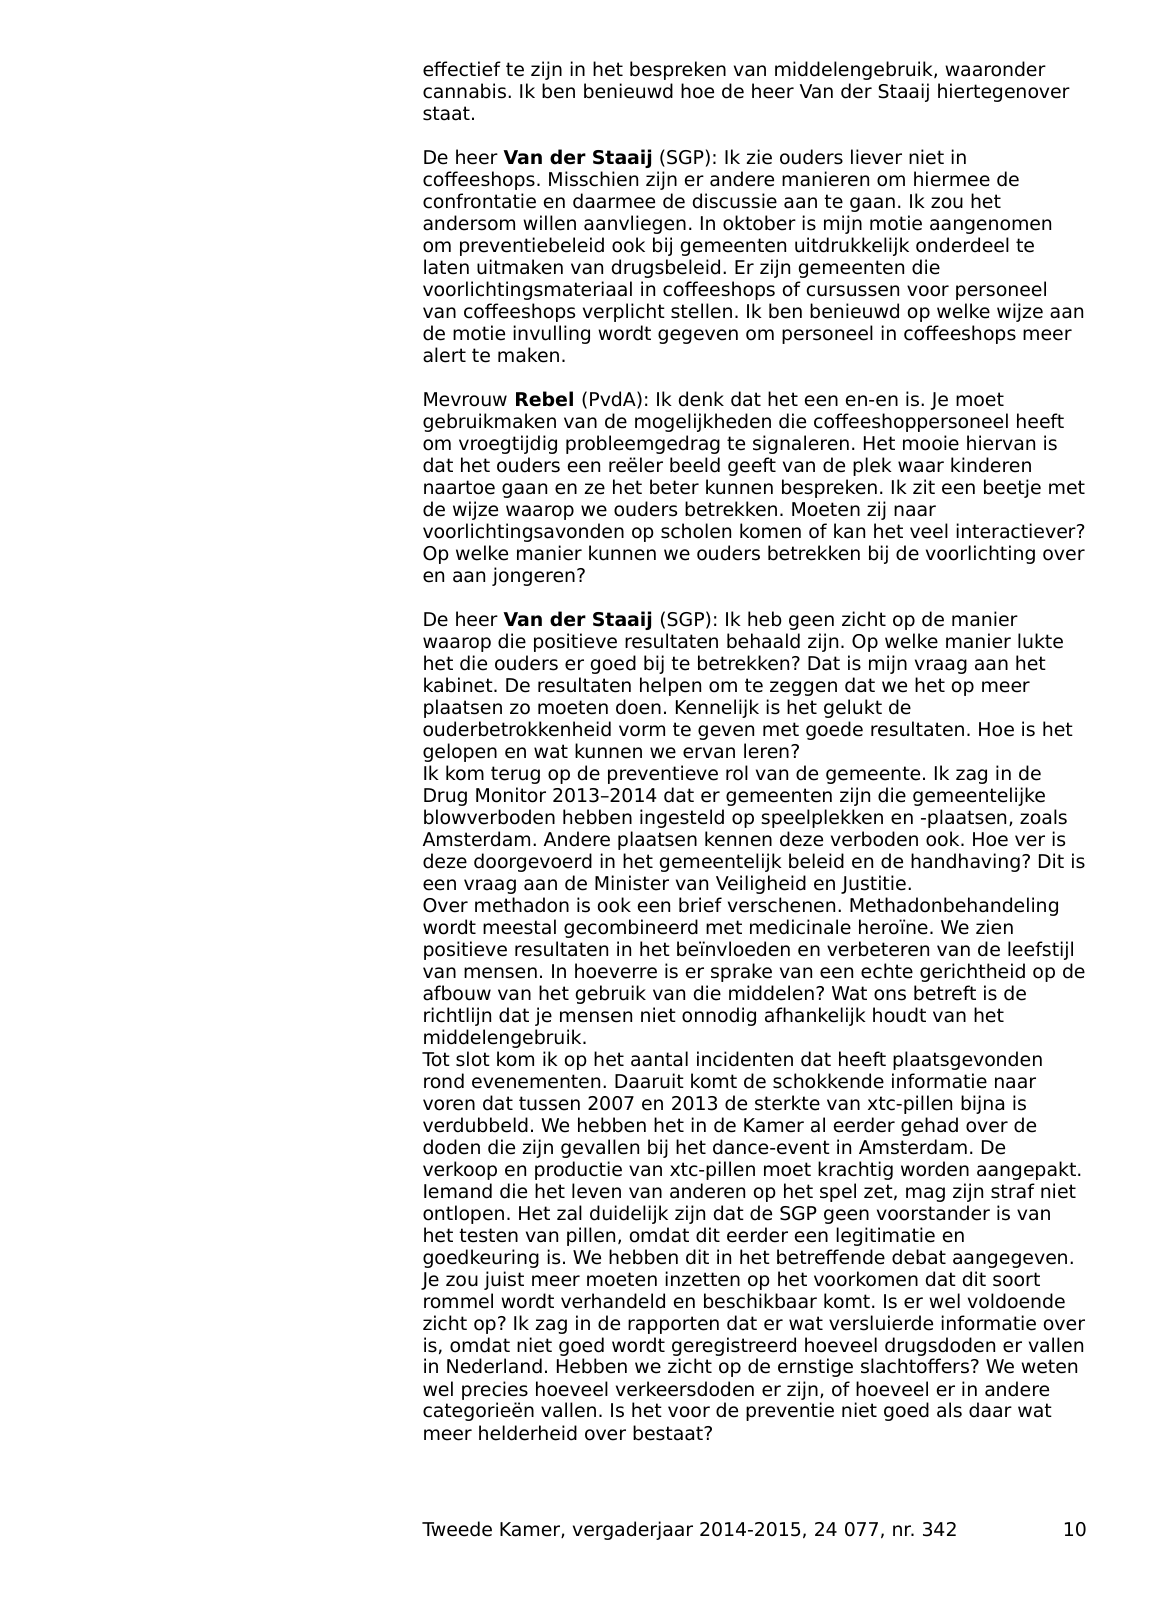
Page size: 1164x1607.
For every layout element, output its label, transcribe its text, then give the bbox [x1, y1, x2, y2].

text De heer Van der Staaij (SGP): Ik heb geen zicht op de manier waarop die positieve resultaten behaald zijn. Op welke manier lukte het die ouders er goed bij te betrekken? Dat is mijn vraag aan het kabinet. De resultaten helpen om te zeggen dat we het op meer plaatsen zo moeten doen. Kennelijk is het gelukt de ouderbetrokkenheid vorm te geven met goede resultaten. Hoe is het gelopen en wat kunnen we ervan leren? [422, 609, 1087, 763]
text Over methadon is ook een brief verschenen. Methadonbehandeling wordt meestal gecombineerd met medicinale heroïne. We zien positieve resultaten in het beïnvloeden en verbeteren van de leefstijl van mensen. In hoeverre is er sprake van een echte gerichtheid op de afbouw van het gebruik van die middelen? Wat ons betreft is de richtlijn dat je mensen niet onnodig afhankelijk houdt van het middelengebruik. [422, 895, 1087, 1049]
text Ik kom terug op de preventieve rol van de gemeente. Ik zag in de Drug Monitor 2013–2014 dat er gemeenten zijn die gemeentelijke blowverboden hebben ingesteld op speelplekken en -plaatsen, zoals Amsterdam. Andere plaatsen kennen deze verboden ook. Hoe ver is deze doorgevoerd in het gemeentelijk beleid en de handhaving? Dit is een vraag aan de Minister van Veiligheid en Justitie. [422, 763, 1087, 895]
text effectief te zijn in het bespreken van middelengebruik, waaronder cannabis. Ik ben benieuwd hoe de heer Van der Staaij hiertegenover staat. [422, 59, 1087, 125]
text Tot slot kom ik op het aantal incidenten dat heeft plaatsgevonden rond evenementen. Daaruit komt de schokkende informatie naar voren dat tussen 2007 en 2013 de sterkte van xtc-pillen bijna is verdubbeld. We hebben het in de Kamer al eerder gehad over de doden die zijn gevallen bij het dance-event in Amsterdam. De verkoop en productie van xtc-pillen moet krachtig worden aangepakt. Iemand die het leven van anderen op het spel zet, mag zijn straf niet ontlopen. Het zal duidelijk zijn dat de SGP geen voorstander is van het testen van pillen, omdat dit eerder een legitimatie en goedkeuring is. We hebben dit in het betreffende debat aangegeven. Je zou juist meer moeten inzetten op het voorkomen dat dit soort rommel wordt verhandeld en beschikbaar komt. Is er wel voldoende zicht op? Ik zag in de rapporten dat er wat versluierde informatie over is, omdat niet goed wordt geregistreerd hoeveel drugsdoden er vallen in Nederland. Hebben we zicht op de ernstige slachtoffers? We weten wel precies hoeveel verkeersdoden er zijn, of hoeveel er in andere categorieën vallen. Is het voor de preventie niet goed als daar wat meer helderheid over bestaat? [422, 1049, 1087, 1444]
text Mevrouw Rebel (PvdA): Ik denk dat het een en-en is. Je moet gebruikmaken van de mogelijkheden die coffeeshoppersoneel heeft om vroegtijdig probleemgedrag te signaleren. Het mooie hiervan is dat het ouders een reëler beeld geeft van de plek waar kinderen naartoe gaan en ze het beter kunnen bespreken. Ik zit een beetje met de wijze waarop we ouders betrekken. Moeten zij naar voorlichtingsavonden op scholen komen of kan het veel interactiever? Op welke manier kunnen we ouders betrekken bij de voorlichting over en aan jongeren? [422, 389, 1087, 587]
text De heer Van der Staaij (SGP): Ik zie ouders liever niet in coffeeshops. Misschien zijn er andere manieren om hiermee de confrontatie en daarmee de discussie aan te gaan. Ik zou het andersom willen aanvliegen. In oktober is mijn motie aangenomen om preventiebeleid ook bij gemeenten uitdrukkelijk onderdeel te laten uitmaken van drugsbeleid. Er zijn gemeenten die voorlichtingsmateriaal in coffeeshops of cursussen voor personeel van coffeeshops verplicht stellen. Ik ben benieuwd op welke wijze aan de motie invulling wordt gegeven om personeel in coffeeshops meer alert te maken. [422, 147, 1087, 367]
